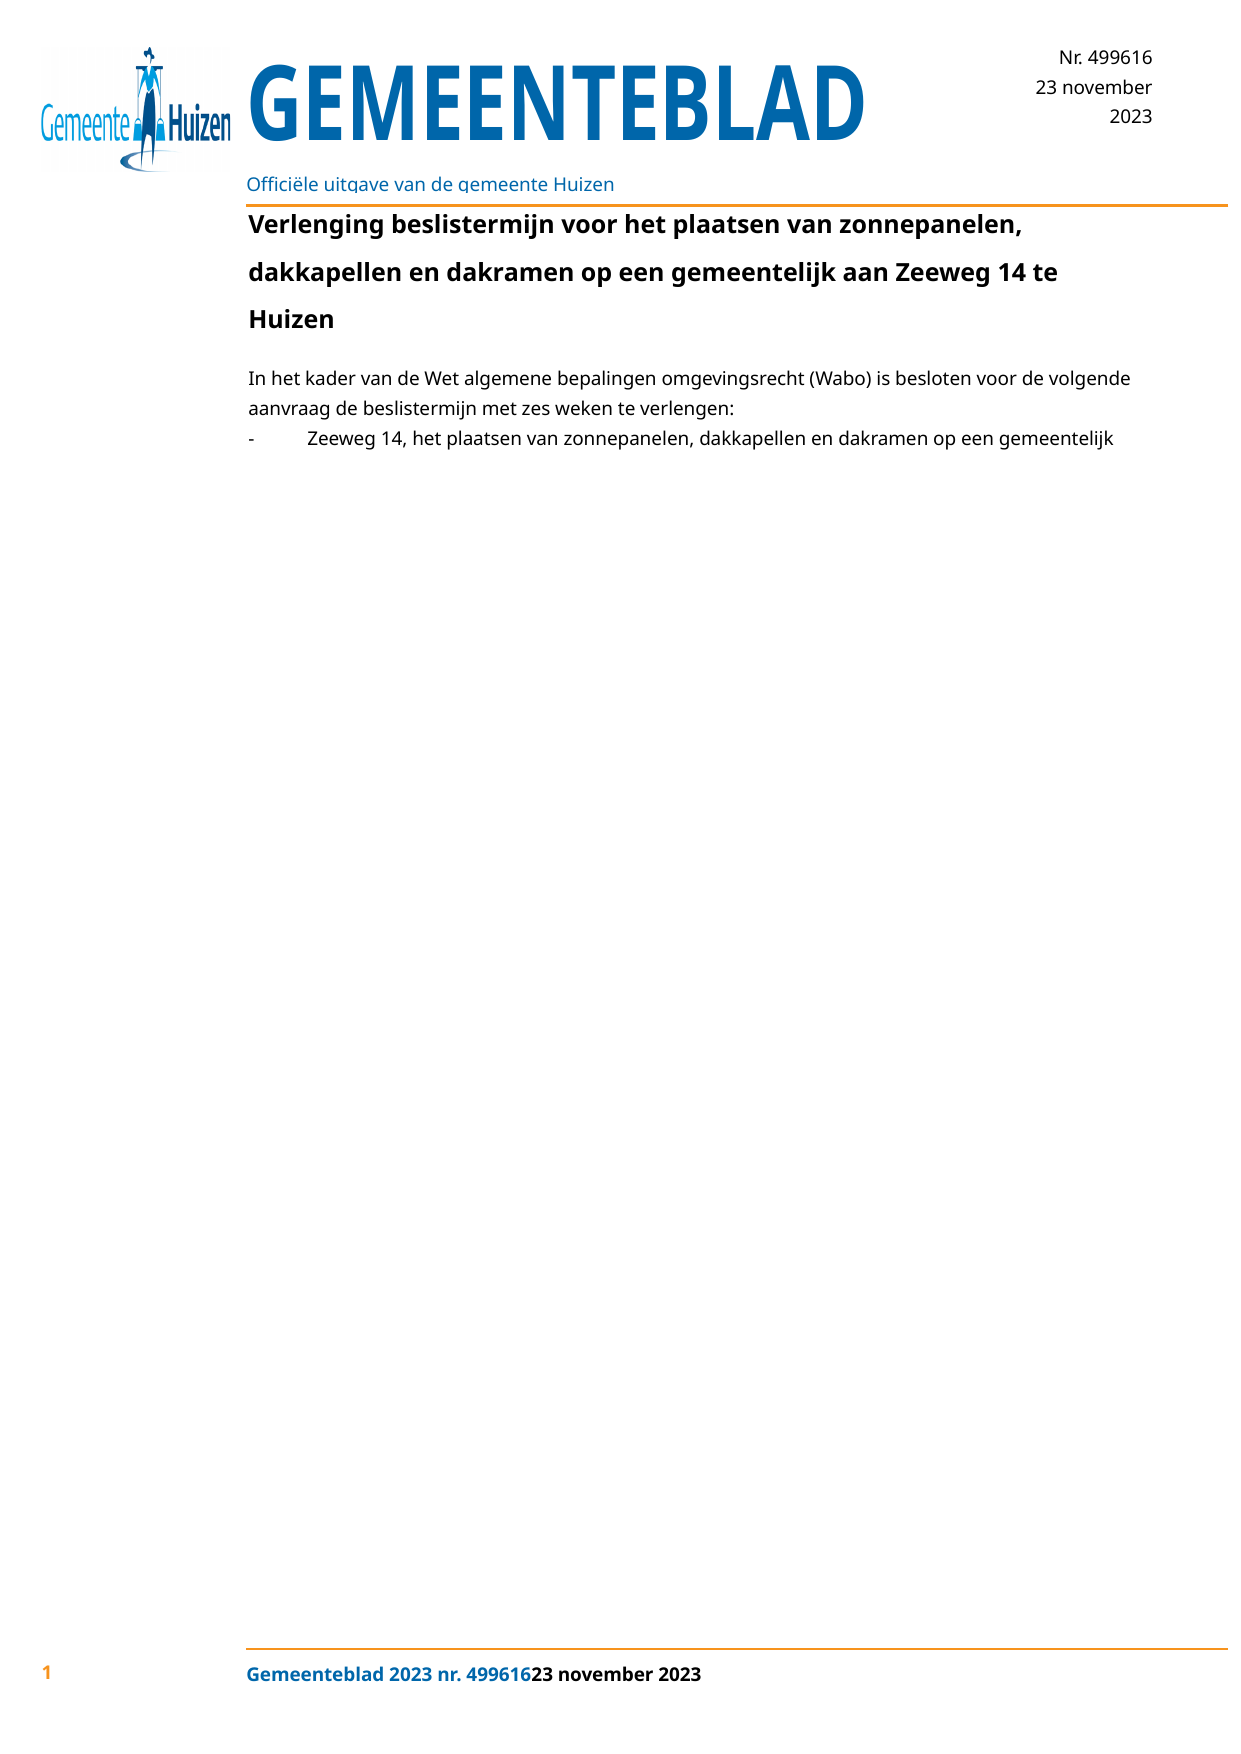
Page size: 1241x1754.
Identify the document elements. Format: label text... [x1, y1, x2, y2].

text Verlenging beslistermijn voor het plaatsen van zonnepanelen, dakkapellen en dakramen op een gemeentelijk aan Zeeweg 14 te Huizen [248, 207, 1152, 336]
picture [41, 47, 231, 172]
text In het kader van de Wet algemene bepalingen omgevingsrecht (Wabo) is besloten voor de volgende aanvraag de beslistermijn met zes weken te verlengen: [248, 366, 1152, 421]
list Zeeweg 14, het plaatsen van zonnepanelen, dakkapellen en dakramen op een gemeentelijk [248, 425, 1152, 450]
